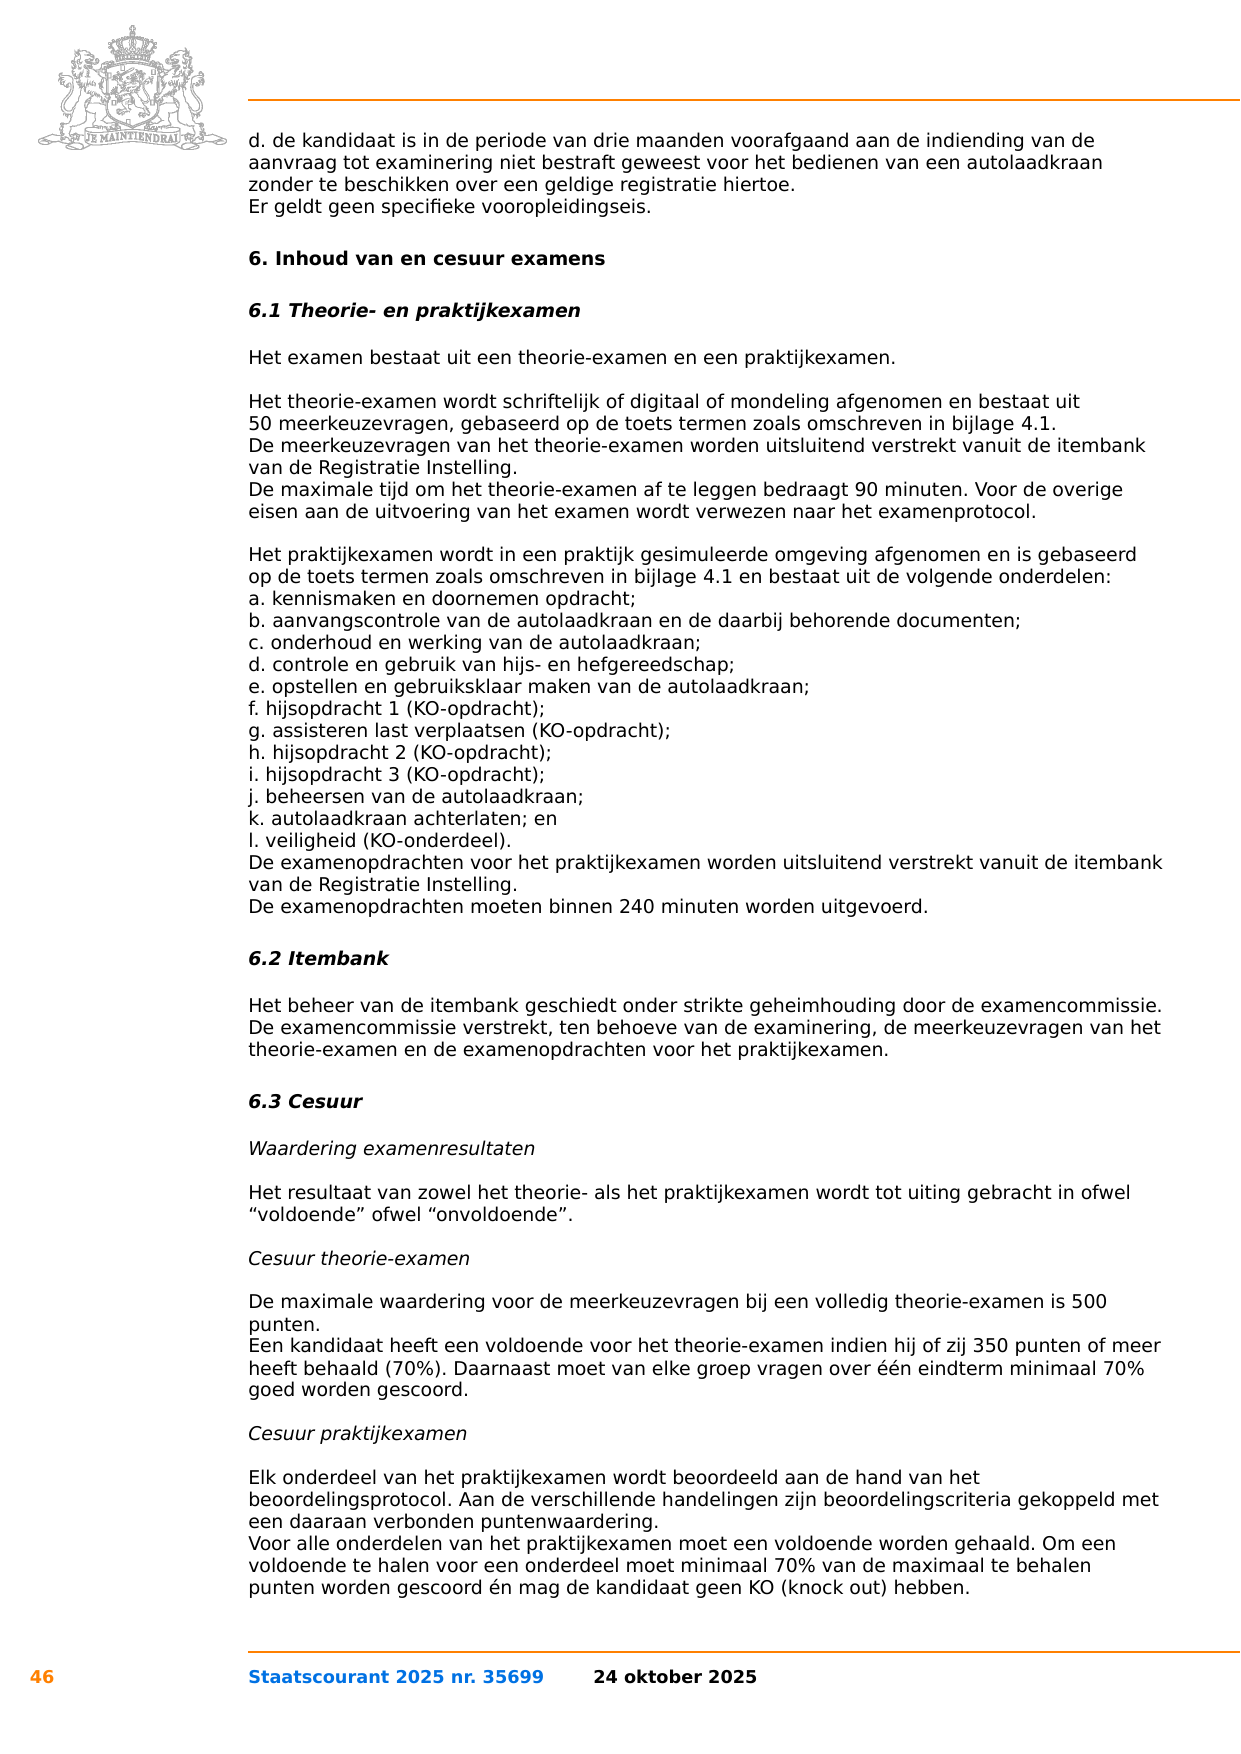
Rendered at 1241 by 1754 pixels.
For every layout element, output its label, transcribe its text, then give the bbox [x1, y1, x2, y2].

text De maximale waardering voor de meerkeuzevragen bij een volledig theorie-examen is 500 punten. [248, 1291, 1163, 1335]
picture [38, 25, 227, 150]
text Het examen bestaat uit een theorie-examen en een praktijkexamen. [248, 347, 1163, 369]
subtitle Cesuur praktijkexamen [248, 1423, 1163, 1445]
text i. hijsopdracht 3 (KO-opdracht); [248, 764, 1163, 786]
text f. hijsopdracht 1 (KO-opdracht); [248, 698, 1163, 720]
text c. onderhoud en werking van de autolaadkraan; [248, 632, 1163, 654]
text De meerkeuzevragen van het theorie-examen worden uitsluitend verstrekt vanuit de itembank van de Registratie Instelling. [248, 434, 1163, 478]
text Het beheer van de itembank geschiedt onder strikte geheimhouding door de examencommissie. De examencommissie verstrekt, ten behoeve van de examinering, de meerkeuzevragen van het theorie-examen en de examenopdrachten voor het praktijkexamen. [248, 995, 1163, 1061]
text g. assisteren last verplaatsen (KO-opdracht); [248, 720, 1163, 742]
subtitle 6.1 Theorie- en praktijkexamen [248, 300, 1163, 322]
text Het theorie-examen wordt schriftelijk of digitaal of mondeling afgenomen en bestaat uit 50 meerkeuzevragen, gebaseerd op de toets termen zoals omschreven in bijlage 4.1. [248, 391, 1163, 434]
text d. de kandidaat is in de periode van drie maanden voorafgaand aan de indiending van de aanvraag tot examinering niet bestraft geweest voor het bedienen van een autolaadkraan zonder te beschikken over een geldige registratie hiertoe. [248, 130, 1163, 196]
text Het resultaat van zowel het theorie- als het praktijkexamen wordt tot uiting gebracht in ofwel “voldoende” ofwel “onvoldoende”. [248, 1182, 1163, 1226]
text h. hijsopdracht 2 (KO-opdracht); [248, 742, 1163, 764]
subtitle Waardering examenresultaten [248, 1138, 1163, 1160]
text e. opstellen en gebruiksklaar maken van de autolaadkraan; [248, 676, 1163, 698]
text Voor alle onderdelen van het praktijkexamen moet een voldoende worden gehaald. Om een voldoende te halen voor een onderdeel moet minimaal 70% van de maximaal te behalen punten worden gescoord én mag de kandidaat geen KO (knock out) hebben. [248, 1533, 1163, 1599]
subtitle Cesuur theorie-examen [248, 1248, 1163, 1269]
text Elk onderdeel van het praktijkexamen wordt beoordeeld aan de hand van het beoordelingsprotocol. Aan de verschillende handelingen zijn beoordelingscriteria gekoppeld met een daaraan verbonden puntenwaardering. [248, 1467, 1163, 1533]
text De maximale tijd om het theorie-examen af te leggen bedraagt 90 minuten. Voor de overige eisen aan de uitvoering van het examen wordt verwezen naar het examenprotocol. [248, 478, 1163, 522]
subtitle 6.3 Cesuur [248, 1091, 1163, 1113]
text Het praktijkexamen wordt in een praktijk gesimuleerde omgeving afgenomen en is gebaseerd op de toets termen zoals omschreven in bijlage 4.1 en bestaat uit de volgende onderdelen: [248, 544, 1163, 588]
text d. controle en gebruik van hijs- en hefgereedschap; [248, 654, 1163, 676]
text Er geldt geen specifieke vooropleidingseis. [248, 196, 1163, 218]
text j. beheersen van de autolaadkraan; [248, 786, 1163, 808]
text l. veiligheid (KO-onderdeel). [248, 830, 1163, 852]
text De examenopdrachten voor het praktijkexamen worden uitsluitend verstrekt vanuit de itembank van de Registratie Instelling. [248, 852, 1163, 896]
subtitle 6. Inhoud van en cesuur examens [248, 248, 1163, 270]
text a. kennismaken en doornemen opdracht; [248, 588, 1163, 610]
text De examenopdrachten moeten binnen 240 minuten worden uitgevoerd. [248, 896, 1163, 918]
text Een kandidaat heeft een voldoende voor het theorie-examen indien hij of zij 350 punten of meer heeft behaald (70%). Daarnaast moet van elke groep vragen over één eindterm minimaal 70% goed worden gescoord. [248, 1335, 1163, 1401]
subtitle 6.2 Itembank [248, 948, 1163, 970]
text k. autolaadkraan achterlaten; en [248, 808, 1163, 830]
text b. aanvangscontrole van de autolaadkraan en de daarbij behorende documenten; [248, 610, 1163, 632]
